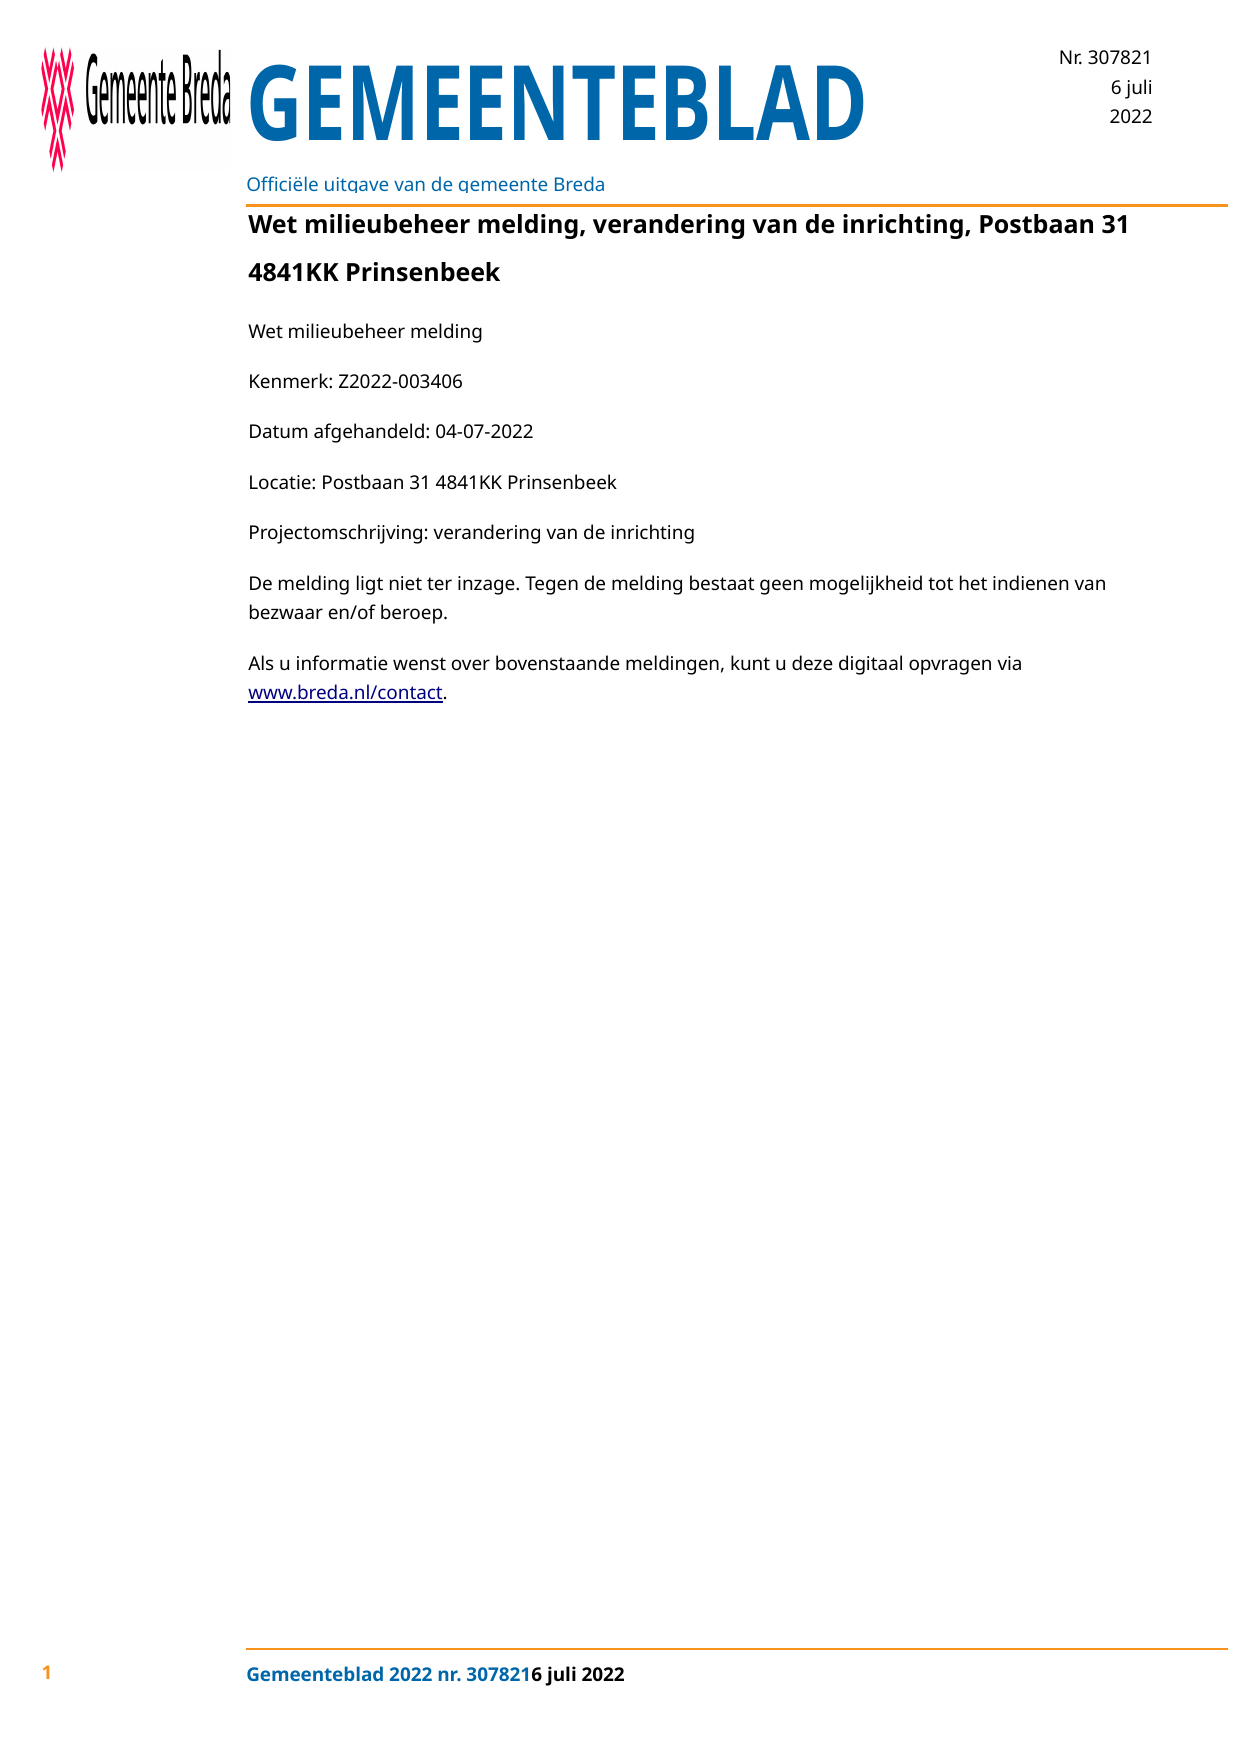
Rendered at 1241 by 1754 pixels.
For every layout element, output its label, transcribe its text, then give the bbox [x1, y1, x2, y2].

text De melding ligt niet ter inzage. Tegen de melding bestaat geen mogelijkheid tot het indienen van bezwaar en/of beroep. [248, 570, 1152, 625]
text Wet milieubeheer melding [248, 318, 1152, 344]
text Kenmerk: Z2022-003406 [248, 368, 1152, 394]
text Projectomschrijving: verandering van de inrichting [248, 519, 1152, 545]
picture [41, 47, 231, 172]
text Als u informatie wenst over bovenstaande meldingen, kunt u deze digitaal opvragen via www.breda.nl/contact. [248, 650, 1152, 705]
text Datum afgehandeld: 04-07-2022 [248, 419, 1152, 444]
text Locatie: Postbaan 31 4841KK Prinsenbeek [248, 469, 1152, 495]
text Wet milieubeheer melding, verandering van de inrichting, Postbaan 31 4841KK Prinsenbeek [248, 207, 1152, 288]
